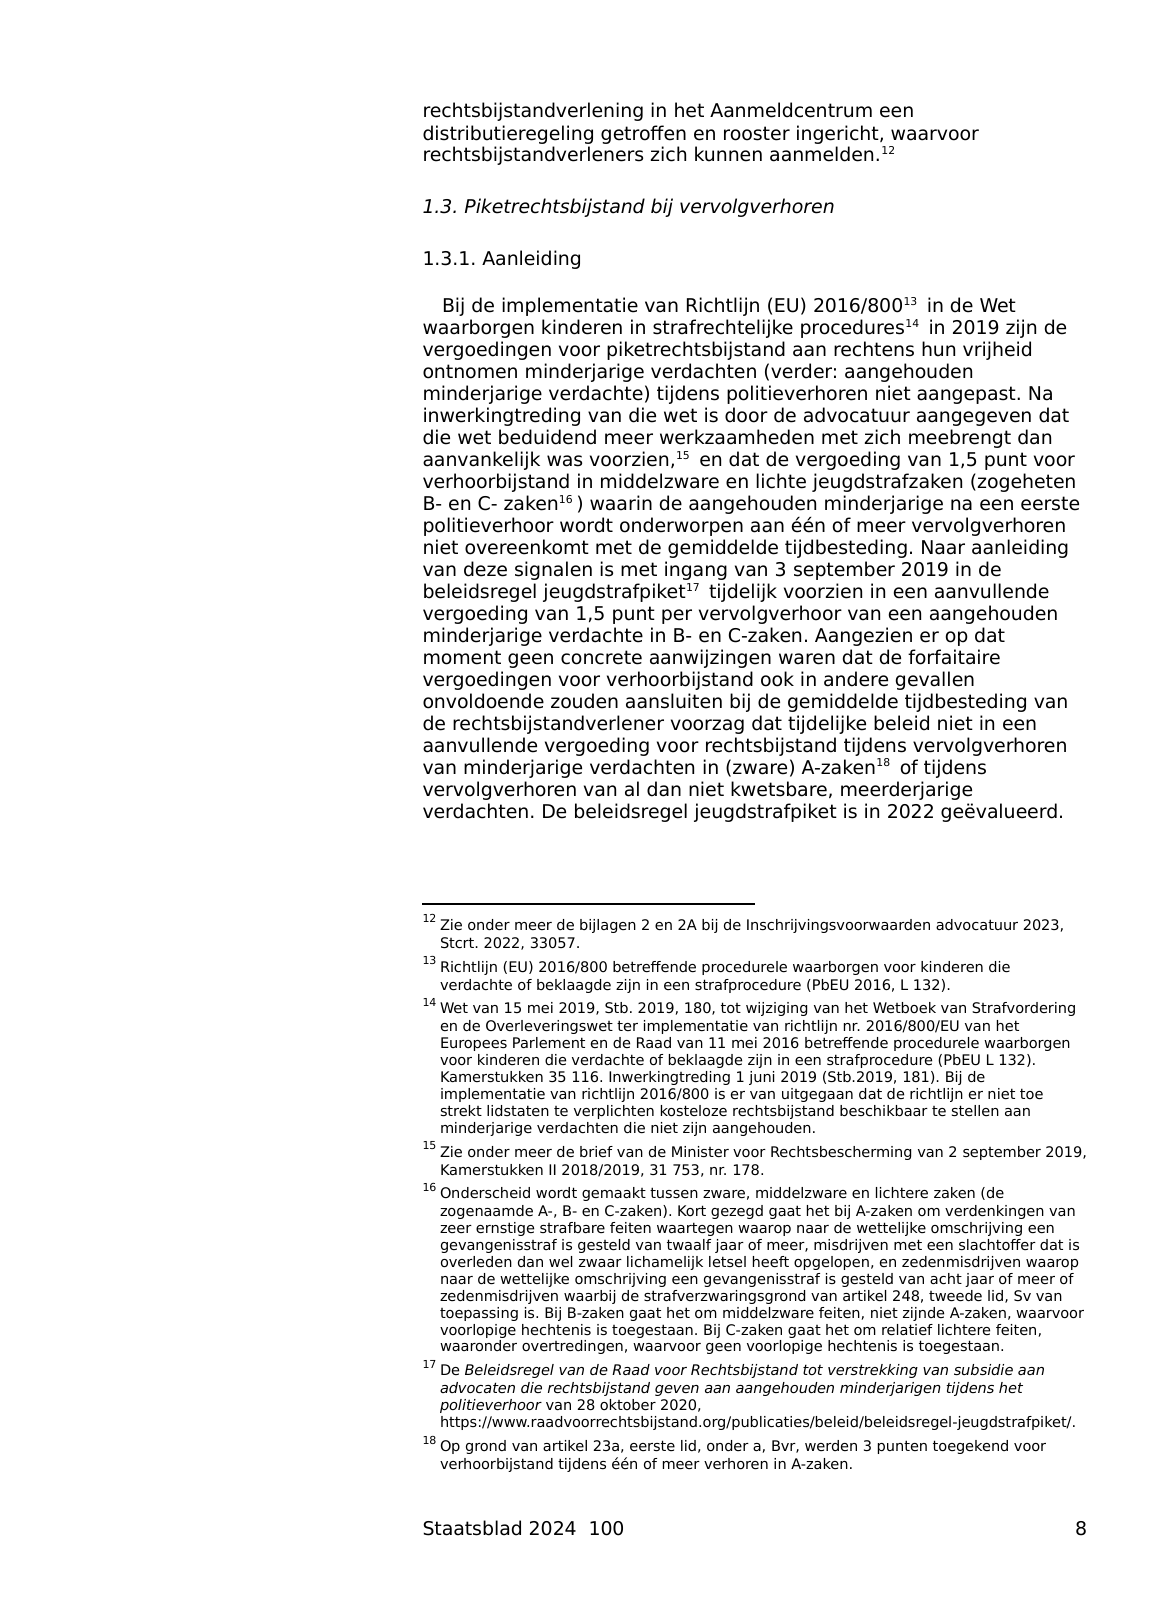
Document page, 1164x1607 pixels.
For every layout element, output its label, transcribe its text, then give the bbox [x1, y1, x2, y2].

text Zie onder meer de bijlagen 2 en 2A bij de Inschrijvingsvoorwaarden advocatuur 2023, Stcrt. 2022, 33057. [422, 913, 1087, 952]
text Zie onder meer de brief van de Minister voor Rechtsbescherming van 2 september 2019, Kamerstukken II 2018/2019, 31 753, nr. 178. [422, 1139, 1087, 1178]
text rechtsbijstandverlening in het Aanmeldcentrum een distributieregeling getroffen en rooster ingericht, waarvoor rechtsbijstandverleners zich kunnen aanmelden. [422, 100, 1087, 166]
text Op grond van artikel 23a, eerste lid, onder a, Bvr, werden 3 punten toegekend voor verhoorbijstand tijdens één of meer verhoren in A-zaken. [422, 1434, 1087, 1473]
text Wet van 15 mei 2019, Stb. 2019, 180, tot wijziging van het Wetboek van Strafvordering en de Overleveringswet ter implementatie van richtlijn nr. 2016/800/EU van het Europees Parlement en de Raad van 11 mei 2016 betreffende procedurele waarborgen voor kinderen die verdachte of beklaagde zijn in een strafprocedure (PbEU L 132). Kamerstukken 35 116. Inwerkingtreding 1 juni 2019 (Stb.2019, 181). Bij de implementatie van richtlijn 2016/800 is er van uitgegaan dat de richtlijn er niet toe strekt lidstaten te verplichten kosteloze rechtsbijstand beschikbaar te stellen aan minderjarige verdachten die niet zijn aangehouden. [422, 996, 1087, 1137]
subtitle 1.3.1. Aanleiding [422, 248, 1087, 270]
text Richtlijn (EU) 2016/800 betreffende procedurele waarborgen voor kinderen die verdachte of beklaagde zijn in een strafprocedure (PbEU 2016, L 132). [422, 954, 1087, 993]
text Onderscheid wordt gemaakt tussen zware, middelzware en lichtere zaken (de zogenaamde A-, B- en C-zaken). Kort gezegd gaat het bij A-zaken om verdenkingen van zeer ernstige strafbare feiten waartegen waarop naar de wettelijke omschrijving een gevangenisstraf is gesteld van twaalf jaar of meer, misdrijven met een slachtoffer dat is overleden dan wel zwaar lichamelijk letsel heeft opgelopen, en zedenmisdrijven waarop naar de wettelijke omschrijving een gevangenisstraf is gesteld van acht jaar of meer of zedenmisdrijven waarbij de strafverzwaringsgrond van artikel 248, tweede lid, Sv van toepassing is. Bij B-zaken gaat het om middelzware feiten, niet zijnde A-zaken, waarvoor voorlopige hechtenis is toegestaan. Bij C-zaken gaat het om relatief lichtere feiten, waaronder overtredingen, waarvoor geen voorlopige hechtenis is toegestaan. [422, 1181, 1087, 1355]
subtitle 1.3. Piketrechtsbijstand bij vervolgverhoren [422, 196, 1087, 218]
text Bij de implementatie van Richtlijn (EU) 2016/800 in de Wet waarborgen kinderen in strafrechtelijke procedures in 2019 zijn de vergoedingen voor piketrechtsbijstand aan rechtens hun vrijheid ontnomen minderjarige verdachten (verder: aangehouden minderjarige verdachte) tijdens politieverhoren niet aangepast. Na inwerkingtreding van die wet is door de advocatuur aangegeven dat die wet beduidend meer werkzaamheden met zich meebrengt dan aanvankelijk was voorzien, en dat de vergoeding van 1,5 punt voor verhoorbijstand in middelzware en lichte jeugdstrafzaken (zogeheten B- en C- zaken) waarin de aangehouden minderjarige na een eerste politieverhoor wordt onderworpen aan één of meer vervolgverhoren niet overeenkomt met de gemiddelde tijdbesteding. Naar aanleiding van deze signalen is met ingang van 3 september 2019 in de beleidsregel jeugdstrafpiket tijdelijk voorzien in een aanvullende vergoeding van 1,5 punt per vervolgverhoor van een aangehouden minderjarige verdachte in B- en C-zaken. Aangezien er op dat moment geen concrete aanwijzingen waren dat de forfaitaire vergoedingen voor verhoorbijstand ook in andere gevallen onvoldoende zouden aansluiten bij de gemiddelde tijdbesteding van de rechtsbijstandverlener voorzag dat tijdelijke beleid niet in een aanvullende vergoeding voor rechtsbijstand tijdens vervolgverhoren van minderjarige verdachten in (zware) A-zaken of tijdens vervolgverhoren van al dan niet kwetsbare, meerderjarige verdachten. De beleidsregel jeugdstrafpiket is in 2022 geëvalueerd. [422, 295, 1087, 823]
text De Beleidsregel van de Raad voor Rechtsbijstand tot verstrekking van subsidie aan advocaten die rechtsbijstand geven aan aangehouden minderjarigen tijdens het politieverhoor van 28 oktober 2020, https://www.raadvoorrechtsbijstand.org/publicaties/beleid/beleidsregel-jeugdstrafpiket/. [422, 1358, 1087, 1431]
